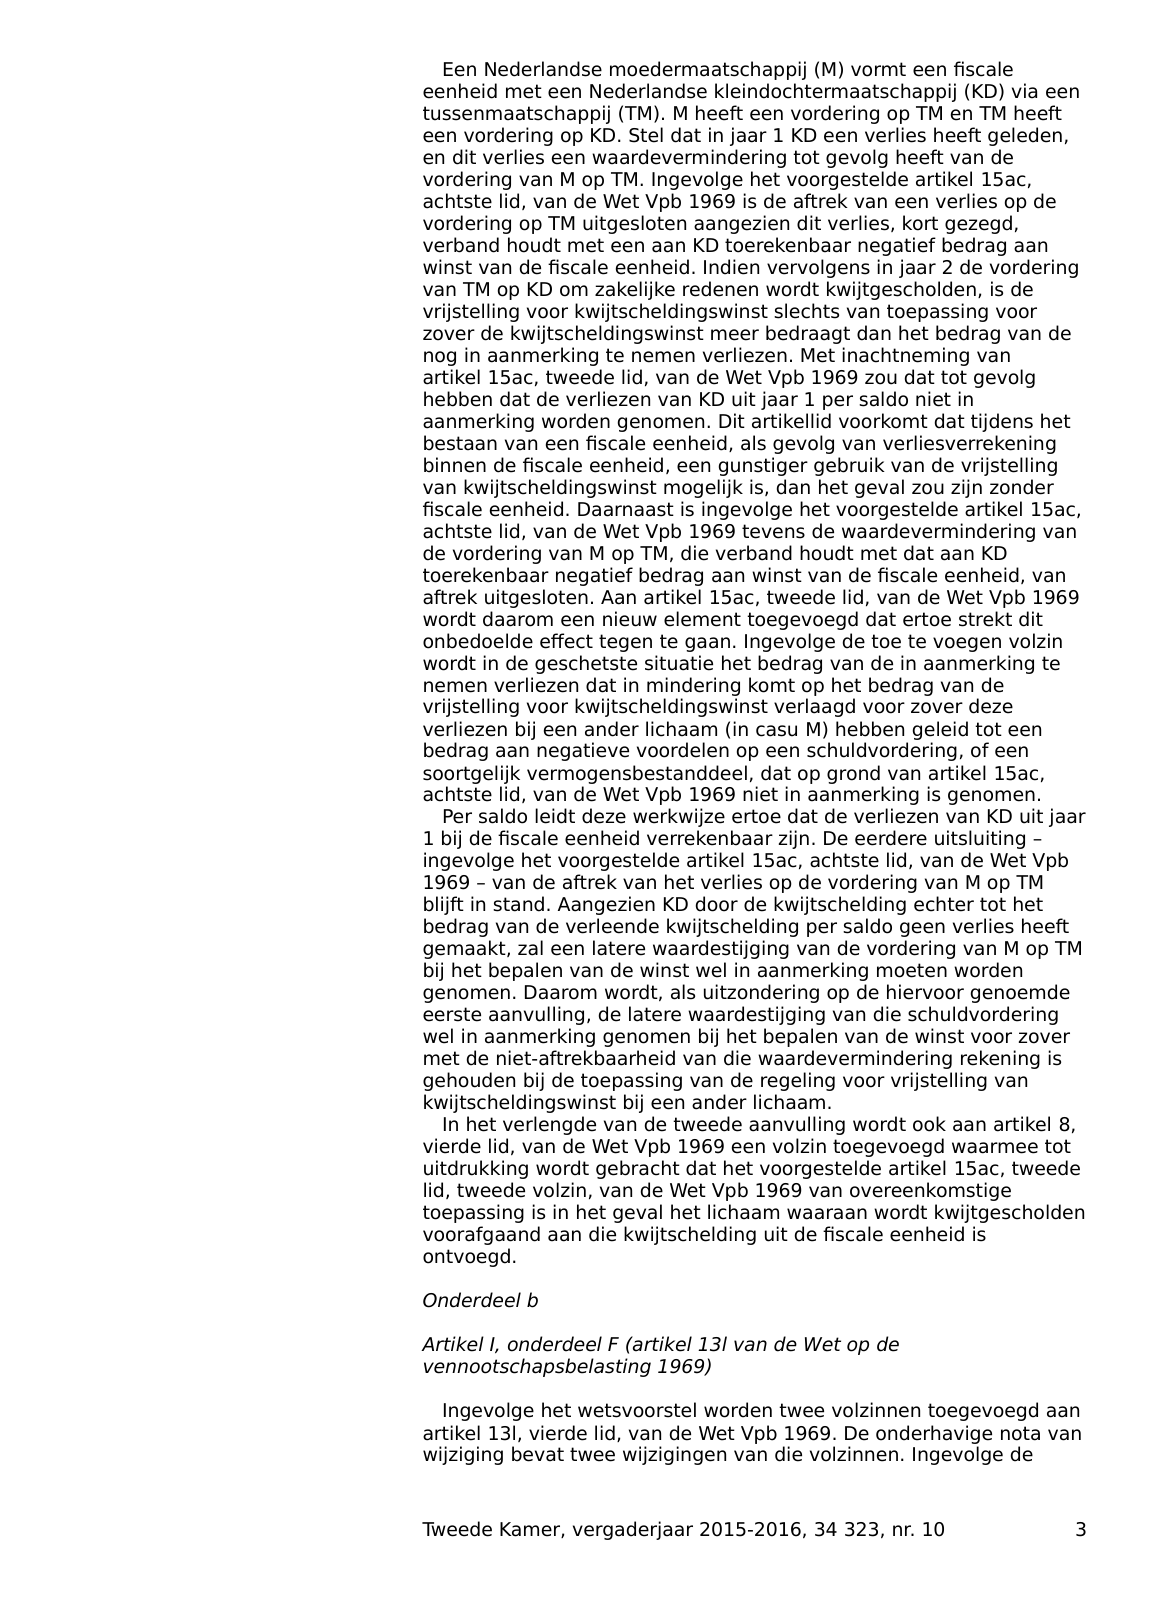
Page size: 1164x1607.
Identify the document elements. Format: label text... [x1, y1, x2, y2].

subtitle Artikel I, onderdeel F (artikel 13l van de Wet op de vennootschapsbelasting 1969) [422, 1334, 1087, 1378]
text Per saldo leidt deze werkwijze ertoe dat de verliezen van KD uit jaar 1 bij de fiscale eenheid verrekenbaar zijn. De eerdere uitsluiting – ingevolge het voorgestelde artikel 15ac, achtste lid, van de Wet Vpb 1969 – van de aftrek van het verlies op de vordering van M op TM blijft in stand. Aangezien KD door de kwijtschelding echter tot het bedrag van de verleende kwijtschelding per saldo geen verlies heeft gemaakt, zal een latere waardestijging van de vordering van M op TM bij het bepalen van de winst wel in aanmerking moeten worden genomen. Daarom wordt, als uitzondering op de hiervoor genoemde eerste aanvulling, de latere waardestijging van die schuldvordering wel in aanmerking genomen bij het bepalen van de winst voor zover met de niet-aftrekbaarheid van die waardevermindering rekening is gehouden bij de toepassing van de regeling voor vrijstelling van kwijtscheldingswinst bij een ander lichaam. [422, 806, 1087, 1114]
text In het verlengde van de tweede aanvulling wordt ook aan artikel 8, vierde lid, van de Wet Vpb 1969 een volzin toegevoegd waarmee tot uitdrukking wordt gebracht dat het voorgestelde artikel 15ac, tweede lid, tweede volzin, van de Wet Vpb 1969 van overeenkomstige toepassing is in het geval het lichaam waaraan wordt kwijtgescholden voorafgaand aan die kwijtschelding uit de fiscale eenheid is ontvoegd. [422, 1114, 1087, 1268]
subtitle Onderdeel b [422, 1290, 1087, 1312]
text Een Nederlandse moedermaatschappij (M) vormt een fiscale eenheid met een Nederlandse kleindochtermaatschappij (KD) via een tussenmaatschappij (TM). M heeft een vordering op TM en TM heeft een vordering op KD. Stel dat in jaar 1 KD een verlies heeft geleden, en dit verlies een waardevermindering tot gevolg heeft van de vordering van M op TM. Ingevolge het voorgestelde artikel 15ac, achtste lid, van de Wet Vpb 1969 is de aftrek van een verlies op de vordering op TM uitgesloten aangezien dit verlies, kort gezegd, verband houdt met een aan KD toerekenbaar negatief bedrag aan winst van de fiscale eenheid. Indien vervolgens in jaar 2 de vordering van TM op KD om zakelijke redenen wordt kwijtgescholden, is de vrijstelling voor kwijtscheldingswinst slechts van toepassing voor zover de kwijtscheldingswinst meer bedraagt dan het bedrag van de nog in aanmerking te nemen verliezen. Met inachtneming van artikel 15ac, tweede lid, van de Wet Vpb 1969 zou dat tot gevolg hebben dat de verliezen van KD uit jaar 1 per saldo niet in aanmerking worden genomen. Dit artikellid voorkomt dat tijdens het bestaan van een fiscale eenheid, als gevolg van verliesverrekening binnen de fiscale eenheid, een gunstiger gebruik van de vrijstelling van kwijtscheldingswinst mogelijk is, dan het geval zou zijn zonder fiscale eenheid. Daarnaast is ingevolge het voorgestelde artikel 15ac, achtste lid, van de Wet Vpb 1969 tevens de waardevermindering van de vordering van M op TM, die verband houdt met dat aan KD toerekenbaar negatief bedrag aan winst van de fiscale eenheid, van aftrek uitgesloten. Aan artikel 15ac, tweede lid, van de Wet Vpb 1969 wordt daarom een nieuw element toegevoegd dat ertoe strekt dit onbedoelde effect tegen te gaan. Ingevolge de toe te voegen volzin wordt in de geschetste situatie het bedrag van de in aanmerking te nemen verliezen dat in mindering komt op het bedrag van de vrijstelling voor kwijtscheldingswinst verlaagd voor zover deze verliezen bij een ander lichaam (in casu M) hebben geleid tot een bedrag aan negatieve voordelen op een schuldvordering, of een soortgelijk vermogensbestanddeel, dat op grond van artikel 15ac, achtste lid, van de Wet Vpb 1969 niet in aanmerking is genomen. [422, 59, 1087, 806]
text Ingevolge het wetsvoorstel worden twee volzinnen toegevoegd aan artikel 13l, vierde lid, van de Wet Vpb 1969. De onderhavige nota van wijziging bevat twee wijzigingen van die volzinnen. Ingevolge de [422, 1400, 1087, 1466]
